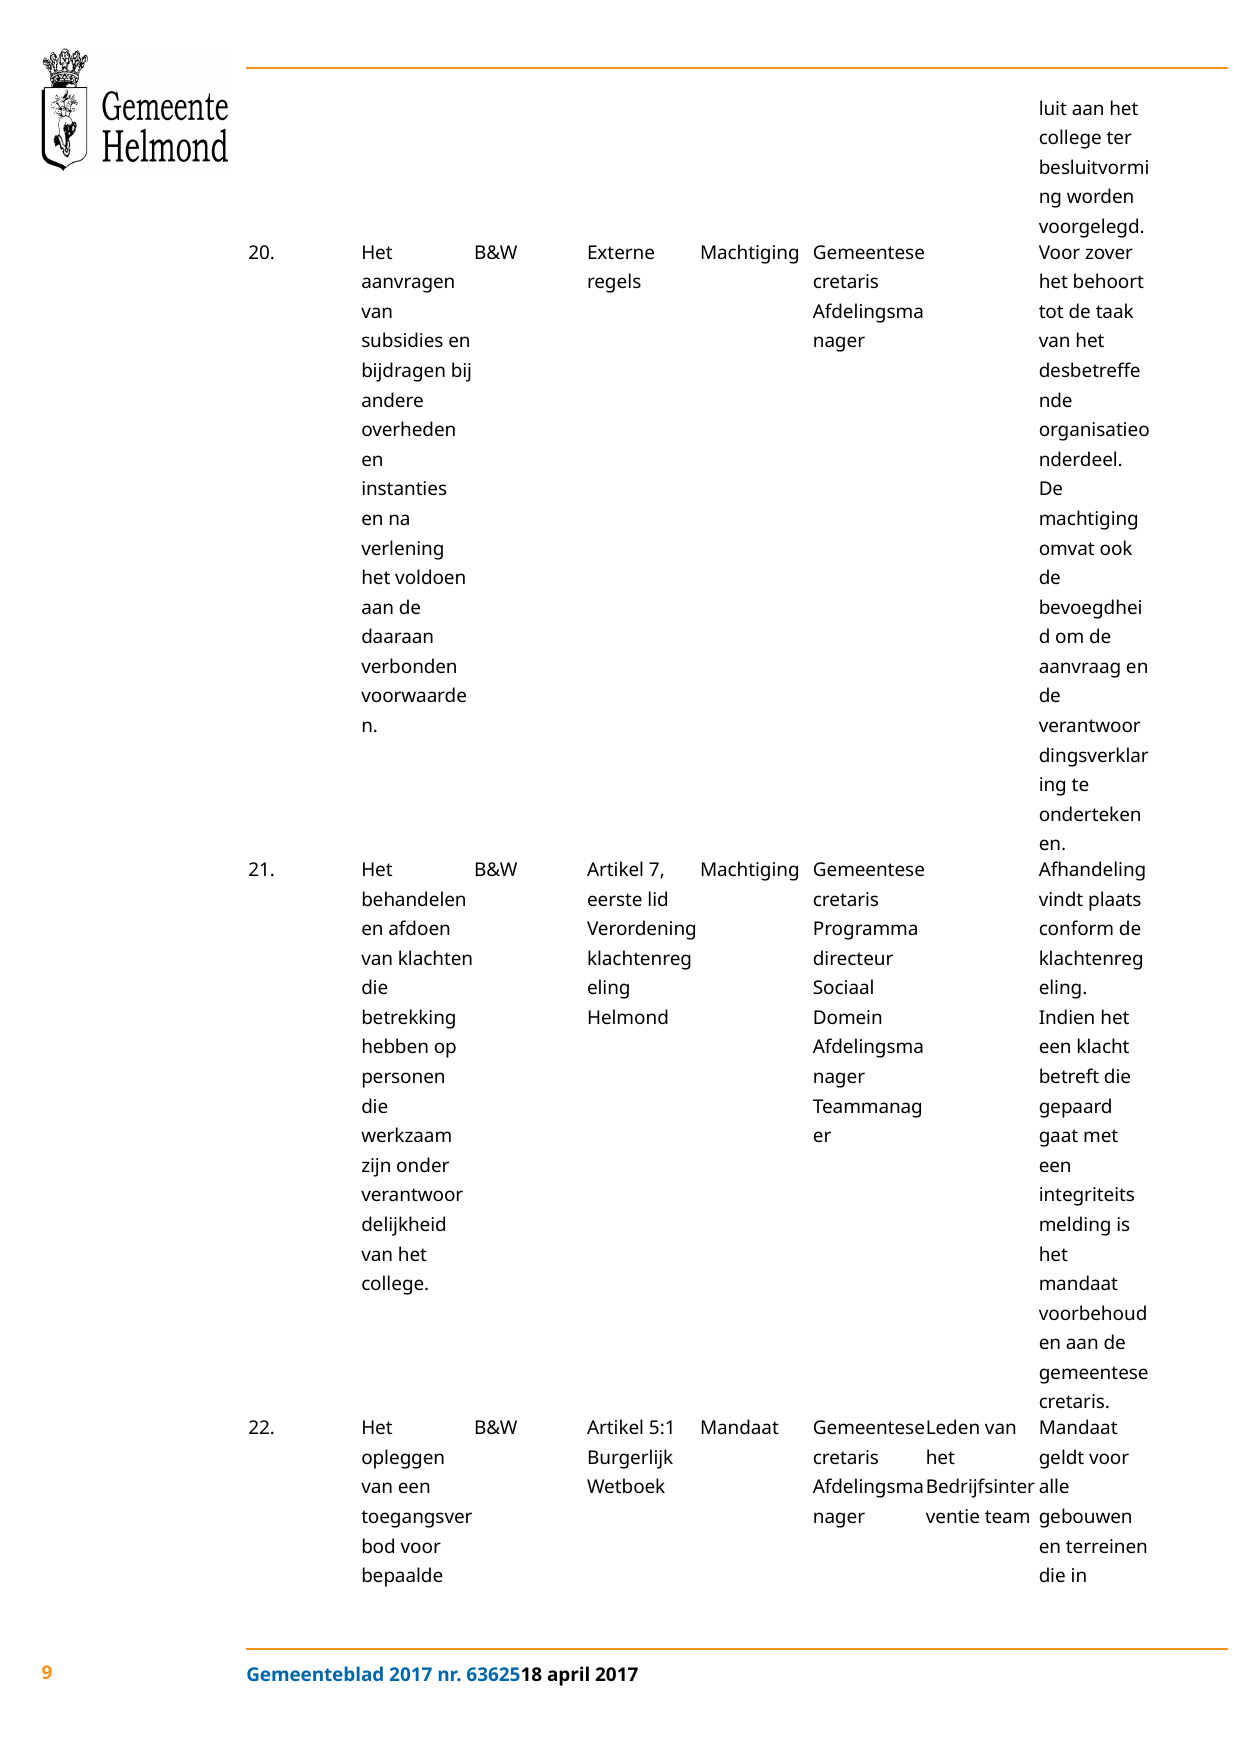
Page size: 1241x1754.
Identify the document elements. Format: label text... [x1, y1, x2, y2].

table_cell Artikel 5:1 Burgerlijk Wetboek [587, 1415, 700, 1588]
table_cell Leden van het Bedrijfsinterventie team [926, 1415, 1038, 1588]
table_cell [248, 95, 361, 239]
table_cell B&W [474, 239, 587, 856]
table_cell Het behandelen en afdoen van klachten die betrekking hebben op personen die werkzaam zijn onder verantwoordelijkheid van het college. [361, 856, 474, 1414]
table_cell [587, 95, 700, 239]
table_cell luit aan het college ter besluitvorming worden voorgelegd. [1039, 95, 1152, 239]
table_cell Gemeentesecretaris Programmadirecteur Sociaal Domein Afdelingsmanager Teammanager [813, 856, 926, 1414]
table_cell [926, 239, 1038, 856]
table_cell 21. [248, 856, 361, 1414]
table_cell 20. [248, 239, 361, 856]
table_cell [813, 95, 926, 239]
table_cell Gemeentesecretaris Afdelingsmanager [813, 239, 926, 856]
table_cell [361, 95, 474, 239]
table_cell Afhandeling vindt plaats conform de klachtenregeling. Indien het een klacht betreft die gepaard gaat met een integriteitsmelding is het mandaat voorbehouden aan de gemeentesecretaris. [1039, 856, 1152, 1414]
table_cell Artikel 7, eerste lid Verordening klachtenregeling Helmond [587, 856, 700, 1414]
table_cell Mandaat geldt voor alle gebouwen en terreinen die in [1039, 1415, 1152, 1588]
picture [41, 47, 231, 172]
table_cell Machtiging [700, 856, 813, 1414]
table_cell [926, 856, 1038, 1414]
table_cell [700, 95, 813, 239]
table_cell Het aanvragen van subsidies en bijdragen bij andere overheden en instanties en na verlening het voldoen aan de daaraan verbonden voorwaarden. [361, 239, 474, 856]
table_cell Voor zover het behoort tot de taak van het desbetreffende organisatieonderdeel. De machtiging omvat ook de bevoegdheid om de aanvraag en de verantwoordingsverklaring te ondertekenen. [1039, 239, 1152, 856]
table_cell [474, 95, 587, 239]
table_cell B&W [474, 1415, 587, 1588]
table_cell Machtiging [700, 239, 813, 856]
table_cell Mandaat [700, 1415, 813, 1588]
table_cell Het opleggen van een toegangsverbod voor bepaalde [361, 1415, 474, 1588]
table_cell [926, 95, 1038, 239]
table_cell B&W [474, 856, 587, 1414]
table_cell Gemeentesecretaris Afdelingsmanager [813, 1415, 926, 1588]
table_cell Externe regels [587, 239, 700, 856]
table_cell 22. [248, 1415, 361, 1588]
